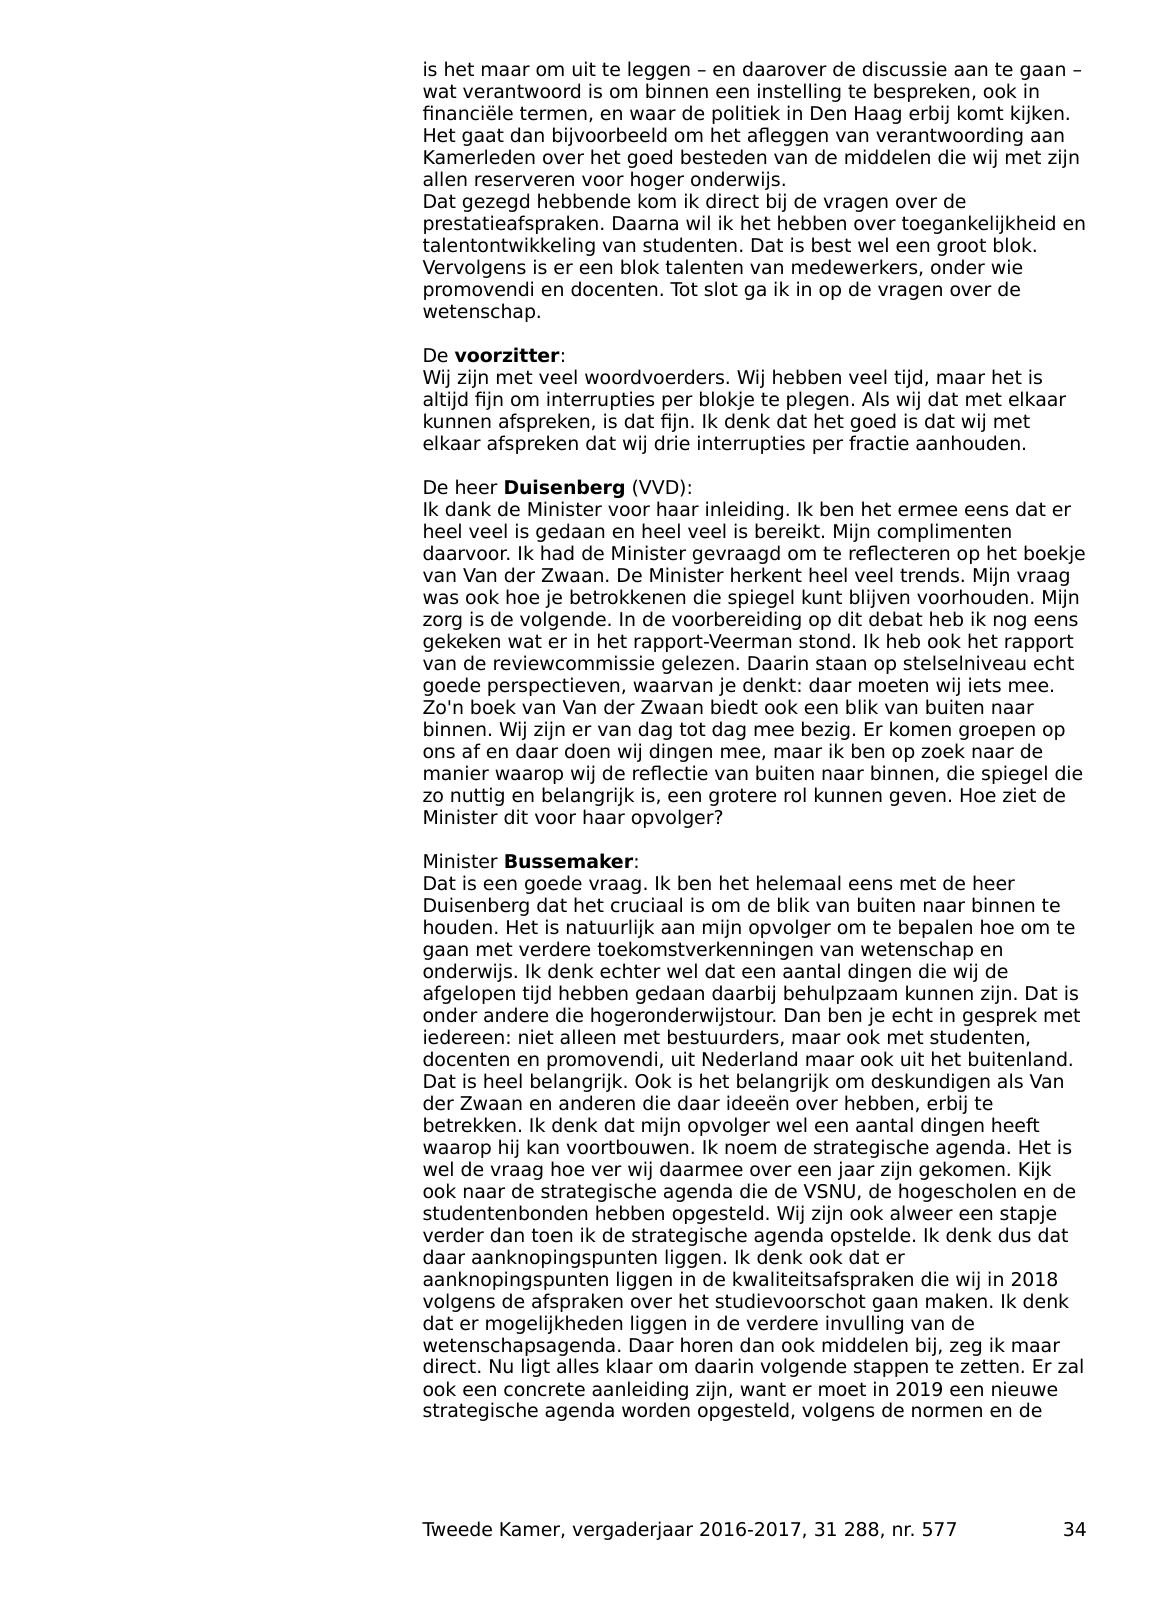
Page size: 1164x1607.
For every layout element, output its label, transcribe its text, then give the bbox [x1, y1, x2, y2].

text is het maar om uit te leggen – en daarover de discussie aan te gaan – wat verantwoord is om binnen een instelling te bespreken, ook in financiële termen, en waar de politiek in Den Haag erbij komt kijken. Het gaat dan bijvoorbeeld om het afleggen van verantwoording aan Kamerleden over het goed besteden van de middelen die wij met zijn allen reserveren voor hoger onderwijs. [422, 59, 1087, 191]
text Minister Bussemaker: [422, 851, 1087, 873]
text Wij zijn met veel woordvoerders. Wij hebben veel tijd, maar het is altijd fijn om interrupties per blokje te plegen. Als wij dat met elkaar kunnen afspreken, is dat fijn. Ik denk dat het goed is dat wij met elkaar afspreken dat wij drie interrupties per fractie aanhouden. [422, 367, 1087, 455]
text Dat is een goede vraag. Ik ben het helemaal eens met de heer Duisenberg dat het cruciaal is om de blik van buiten naar binnen te houden. Het is natuurlijk aan mijn opvolger om te bepalen hoe om te gaan met verdere toekomstverkenningen van wetenschap en onderwijs. Ik denk echter wel dat een aantal dingen die wij de afgelopen tijd hebben gedaan daarbij behulpzaam kunnen zijn. Dat is onder andere die hogeronderwijstour. Dan ben je echt in gesprek met iedereen: niet alleen met bestuurders, maar ook met studenten, docenten en promovendi, uit Nederland maar ook uit het buitenland. Dat is heel belangrijk. Ook is het belangrijk om deskundigen als Van der Zwaan en anderen die daar ideeën over hebben, erbij te betrekken. Ik denk dat mijn opvolger wel een aantal dingen heeft waarop hij kan voortbouwen. Ik noem de strategische agenda. Het is wel de vraag hoe ver wij daarmee over een jaar zijn gekomen. Kijk ook naar de strategische agenda die de VSNU, de hogescholen en de studentenbonden hebben opgesteld. Wij zijn ook alweer een stapje verder dan toen ik de strategische agenda opstelde. Ik denk dus dat daar aanknopingspunten liggen. Ik denk ook dat er aanknopingspunten liggen in de kwaliteitsafspraken die wij in 2018 volgens de afspraken over het studievoorschot gaan maken. Ik denk dat er mogelijkheden liggen in de verdere invulling van de wetenschapsagenda. Daar horen dan ook middelen bij, zeg ik maar direct. Nu ligt alles klaar om daarin volgende stappen te zetten. Er zal ook een concrete aanleiding zijn, want er moet in 2019 een nieuwe strategische agenda worden opgesteld, volgens de normen en de [422, 873, 1087, 1422]
text De voorzitter: [422, 345, 1087, 367]
text Ik dank de Minister voor haar inleiding. Ik ben het ermee eens dat er heel veel is gedaan en heel veel is bereikt. Mijn complimenten daarvoor. Ik had de Minister gevraagd om te reflecteren op het boekje van Van der Zwaan. De Minister herkent heel veel trends. Mijn vraag was ook hoe je betrokkenen die spiegel kunt blijven voorhouden. Mijn zorg is de volgende. In de voorbereiding op dit debat heb ik nog eens gekeken wat er in het rapport-Veerman stond. Ik heb ook het rapport van de reviewcommissie gelezen. Daarin staan op stelselniveau echt goede perspectieven, waarvan je denkt: daar moeten wij iets mee. Zo'n boek van Van der Zwaan biedt ook een blik van buiten naar binnen. Wij zijn er van dag tot dag mee bezig. Er komen groepen op ons af en daar doen wij dingen mee, maar ik ben op zoek naar de manier waarop wij de reflectie van buiten naar binnen, die spiegel die zo nuttig en belangrijk is, een grotere rol kunnen geven. Hoe ziet de Minister dit voor haar opvolger? [422, 499, 1087, 829]
text Dat gezegd hebbende kom ik direct bij de vragen over de prestatieafspraken. Daarna wil ik het hebben over toegankelijkheid en talentontwikkeling van studenten. Dat is best wel een groot blok. Vervolgens is er een blok talenten van medewerkers, onder wie promovendi en docenten. Tot slot ga ik in op de vragen over de wetenschap. [422, 191, 1087, 323]
text De heer Duisenberg (VVD): [422, 477, 1087, 499]
